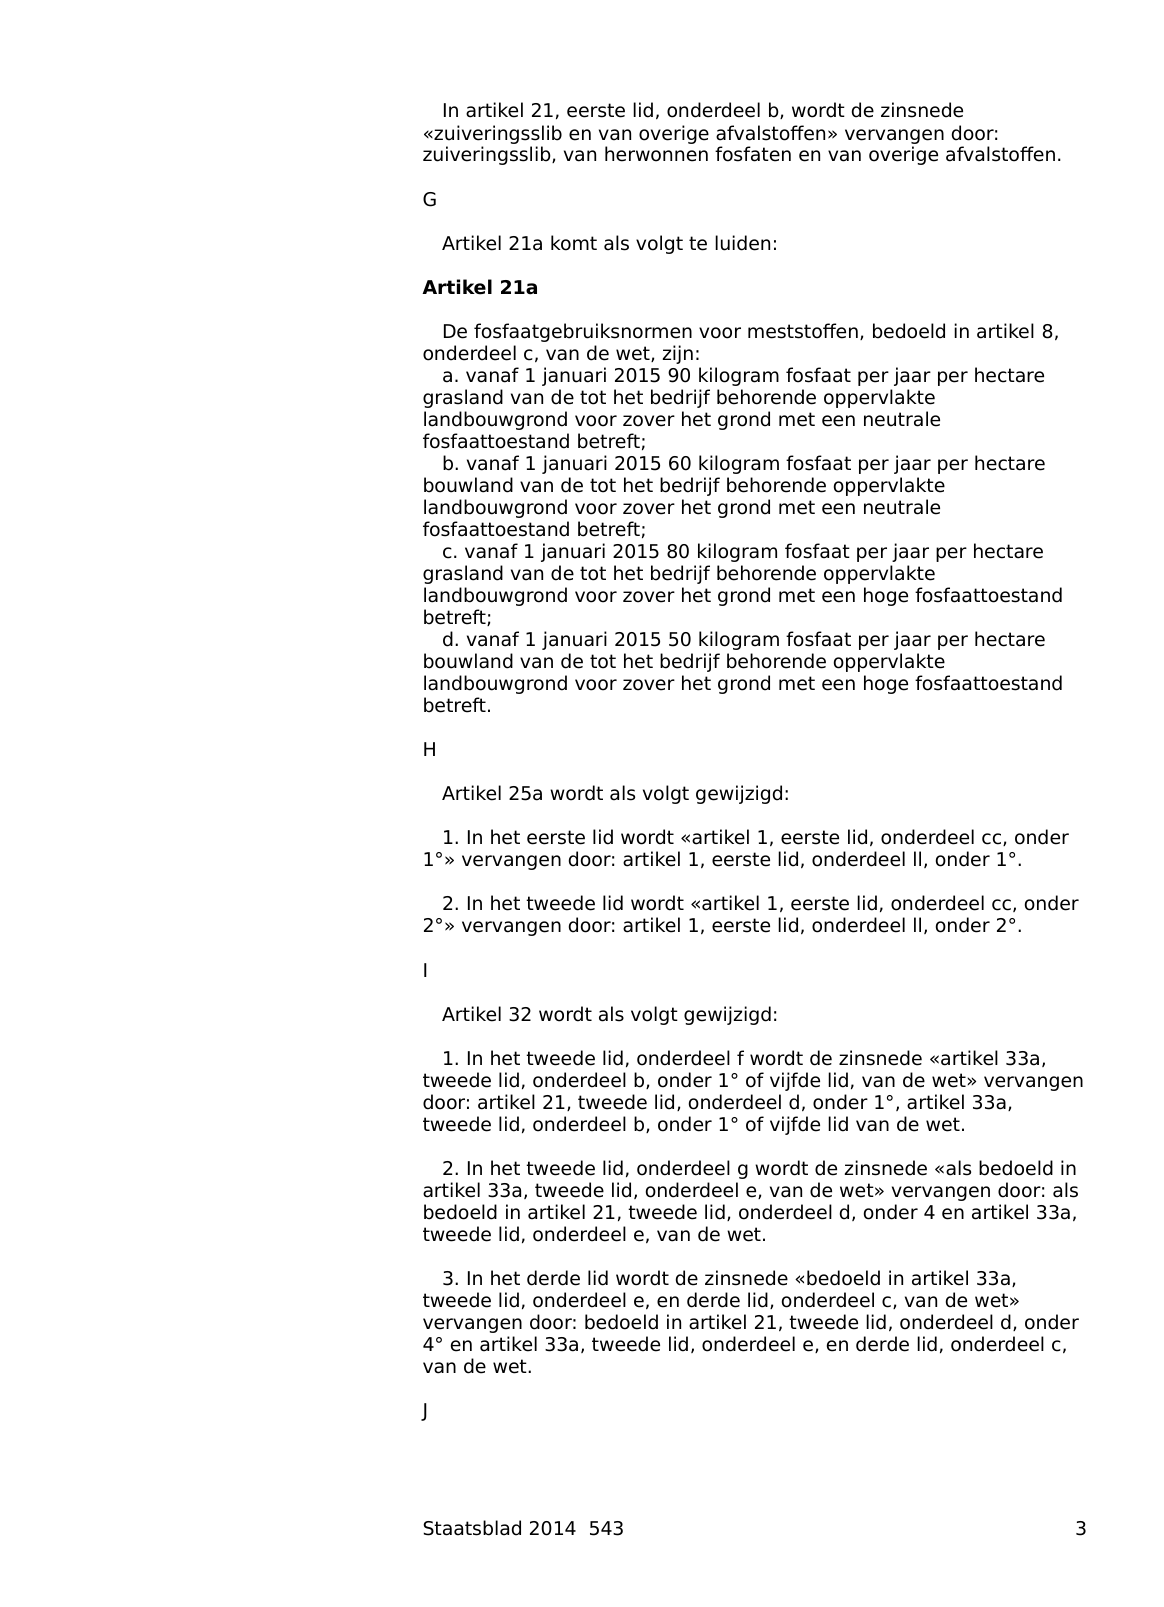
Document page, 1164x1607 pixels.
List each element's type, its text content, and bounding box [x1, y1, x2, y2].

text 2. In het tweede lid, onderdeel g wordt de zinsnede «als bedoeld in artikel 33a, tweede lid, onderdeel e, van de wet» vervangen door: als bedoeld in artikel 21, tweede lid, onderdeel d, onder 4 en artikel 33a, tweede lid, onderdeel e, van de wet. [422, 1158, 1087, 1246]
text a. vanaf 1 januari 2015 90 kilogram fosfaat per jaar per hectare grasland van de tot het bedrijf behorende oppervlakte landbouwgrond voor zover het grond met een neutrale fosfaattoestand betreft; [422, 365, 1087, 453]
text H [422, 739, 1087, 761]
text J [422, 1400, 1087, 1422]
text Artikel 25a wordt als volgt gewijzigd: [422, 783, 1087, 805]
text 3. In het derde lid wordt de zinsnede «bedoeld in artikel 33a, tweede lid, onderdeel e, en derde lid, onderdeel c, van de wet» vervangen door: bedoeld in artikel 21, tweede lid, onderdeel d, onder 4° en artikel 33a, tweede lid, onderdeel e, en derde lid, onderdeel c, van de wet. [422, 1268, 1087, 1378]
text De fosfaatgebruiksnormen voor meststoffen, bedoeld in artikel 8, onderdeel c, van de wet, zijn: [422, 321, 1087, 365]
text 1. In het eerste lid wordt «artikel 1, eerste lid, onderdeel cc, onder 1°» vervangen door: artikel 1, eerste lid, onderdeel ll, onder 1°. [422, 827, 1087, 871]
text 2. In het tweede lid wordt «artikel 1, eerste lid, onderdeel cc, onder 2°» vervangen door: artikel 1, eerste lid, onderdeel ll, onder 2°. [422, 893, 1087, 937]
text In artikel 21, eerste lid, onderdeel b, wordt de zinsnede «zuiveringsslib en van overige afvalstoffen» vervangen door: zuiveringsslib, van herwonnen fosfaten en van overige afvalstoffen. [422, 100, 1087, 166]
subtitle Artikel 21a [422, 277, 1087, 299]
text Artikel 21a komt als volgt te luiden: [422, 233, 1087, 255]
text G [422, 188, 1087, 211]
text c. vanaf 1 januari 2015 80 kilogram fosfaat per jaar per hectare grasland van de tot het bedrijf behorende oppervlakte landbouwgrond voor zover het grond met een hoge fosfaattoestand betreft; [422, 541, 1087, 629]
text d. vanaf 1 januari 2015 50 kilogram fosfaat per jaar per hectare bouwland van de tot het bedrijf behorende oppervlakte landbouwgrond voor zover het grond met een hoge fosfaattoestand betreft. [422, 629, 1087, 717]
text b. vanaf 1 januari 2015 60 kilogram fosfaat per jaar per hectare bouwland van de tot het bedrijf behorende oppervlakte landbouwgrond voor zover het grond met een neutrale fosfaattoestand betreft; [422, 453, 1087, 541]
text 1. In het tweede lid, onderdeel f wordt de zinsnede «artikel 33a, tweede lid, onderdeel b, onder 1° of vijfde lid, van de wet» vervangen door: artikel 21, tweede lid, onderdeel d, onder 1°, artikel 33a, tweede lid, onderdeel b, onder 1° of vijfde lid van de wet. [422, 1048, 1087, 1136]
text I [422, 959, 1087, 981]
text Artikel 32 wordt als volgt gewijzigd: [422, 1004, 1087, 1026]
